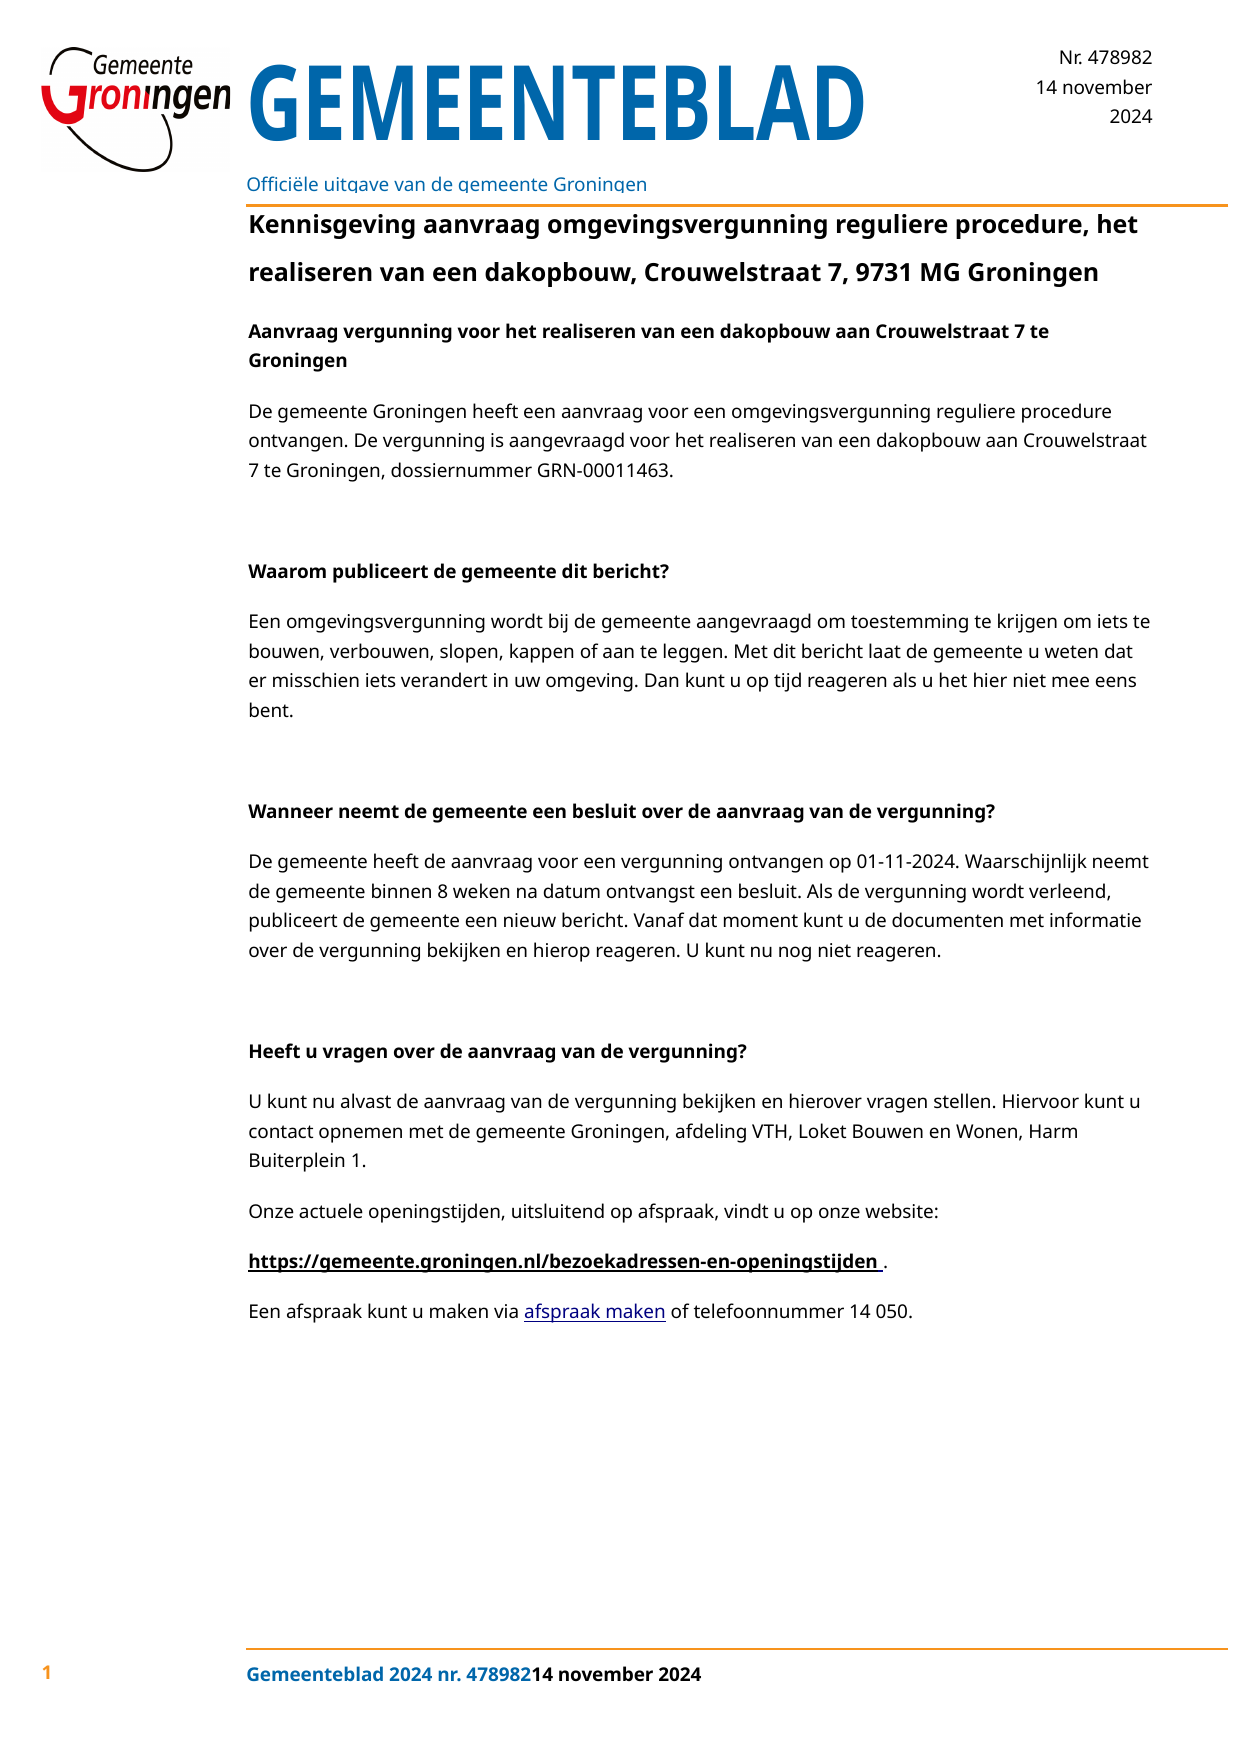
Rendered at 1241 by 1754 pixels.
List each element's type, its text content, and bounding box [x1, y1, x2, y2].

text Heeft u vragen over de aanvraag van de vergunning? [248, 1038, 1152, 1064]
picture [41, 47, 231, 172]
text Wanneer neemt de gemeente een besluit over de aanvraag van de vergunning? [248, 798, 1152, 824]
text https://gemeente.groningen.nl/bezoekadressen-en-openingstijden . [248, 1248, 1152, 1274]
text Een omgevingsvergunning wordt bij de gemeente aangevraagd om toestemming te krijgen om iets te bouwen, verbouwen, slopen, kappen of aan te leggen. Met dit bericht laat de gemeente u weten dat er misschien iets verandert in uw omgeving. Dan kunt u op tijd reageren als u het hier niet mee eens bent. [248, 608, 1152, 723]
text De gemeente heeft de aanvraag voor een vergunning ontvangen op 01-11-2024. Waarschijnlijk neemt de gemeente binnen 8 weken na datum ontvangst een besluit. Als de vergunning wordt verleend, publiceert de gemeente een nieuw bericht. Vanaf dat moment kunt u de documenten met informatie over de vergunning bekijken en hierop reageren. U kunt nu nog niet reageren. [248, 848, 1152, 963]
text Onze actuele openingstijden, uitsluitend op afspraak, vindt u op onze website: [248, 1198, 1152, 1224]
text Waarom publiceert de gemeente dit bericht? [248, 558, 1152, 584]
text Kennisgeving aanvraag omgevingsvergunning reguliere procedure, het realiseren van een dakopbouw, Crouwelstraat 7, 9731 MG Groningen [248, 207, 1152, 288]
text Aanvraag vergunning voor het realiseren van een dakopbouw aan Crouwelstraat 7 te Groningen [248, 318, 1152, 373]
text U kunt nu alvast de aanvraag van de vergunning bekijken en hierover vragen stellen. Hiervoor kunt u contact opnemen met de gemeente Groningen, afdeling VTH, Loket Bouwen en Wonen, Harm Buiterplein 1. [248, 1088, 1152, 1173]
text Een afspraak kunt u maken via afspraak maken of telefoonnummer 14 050. [248, 1299, 1152, 1324]
text De gemeente Groningen heeft een aanvraag voor een omgevingsvergunning reguliere procedure ontvangen. De vergunning is aangevraagd voor het realiseren van een dakopbouw aan Crouwelstraat 7 te Groningen, dossiernummer GRN-00011463. [248, 398, 1152, 483]
